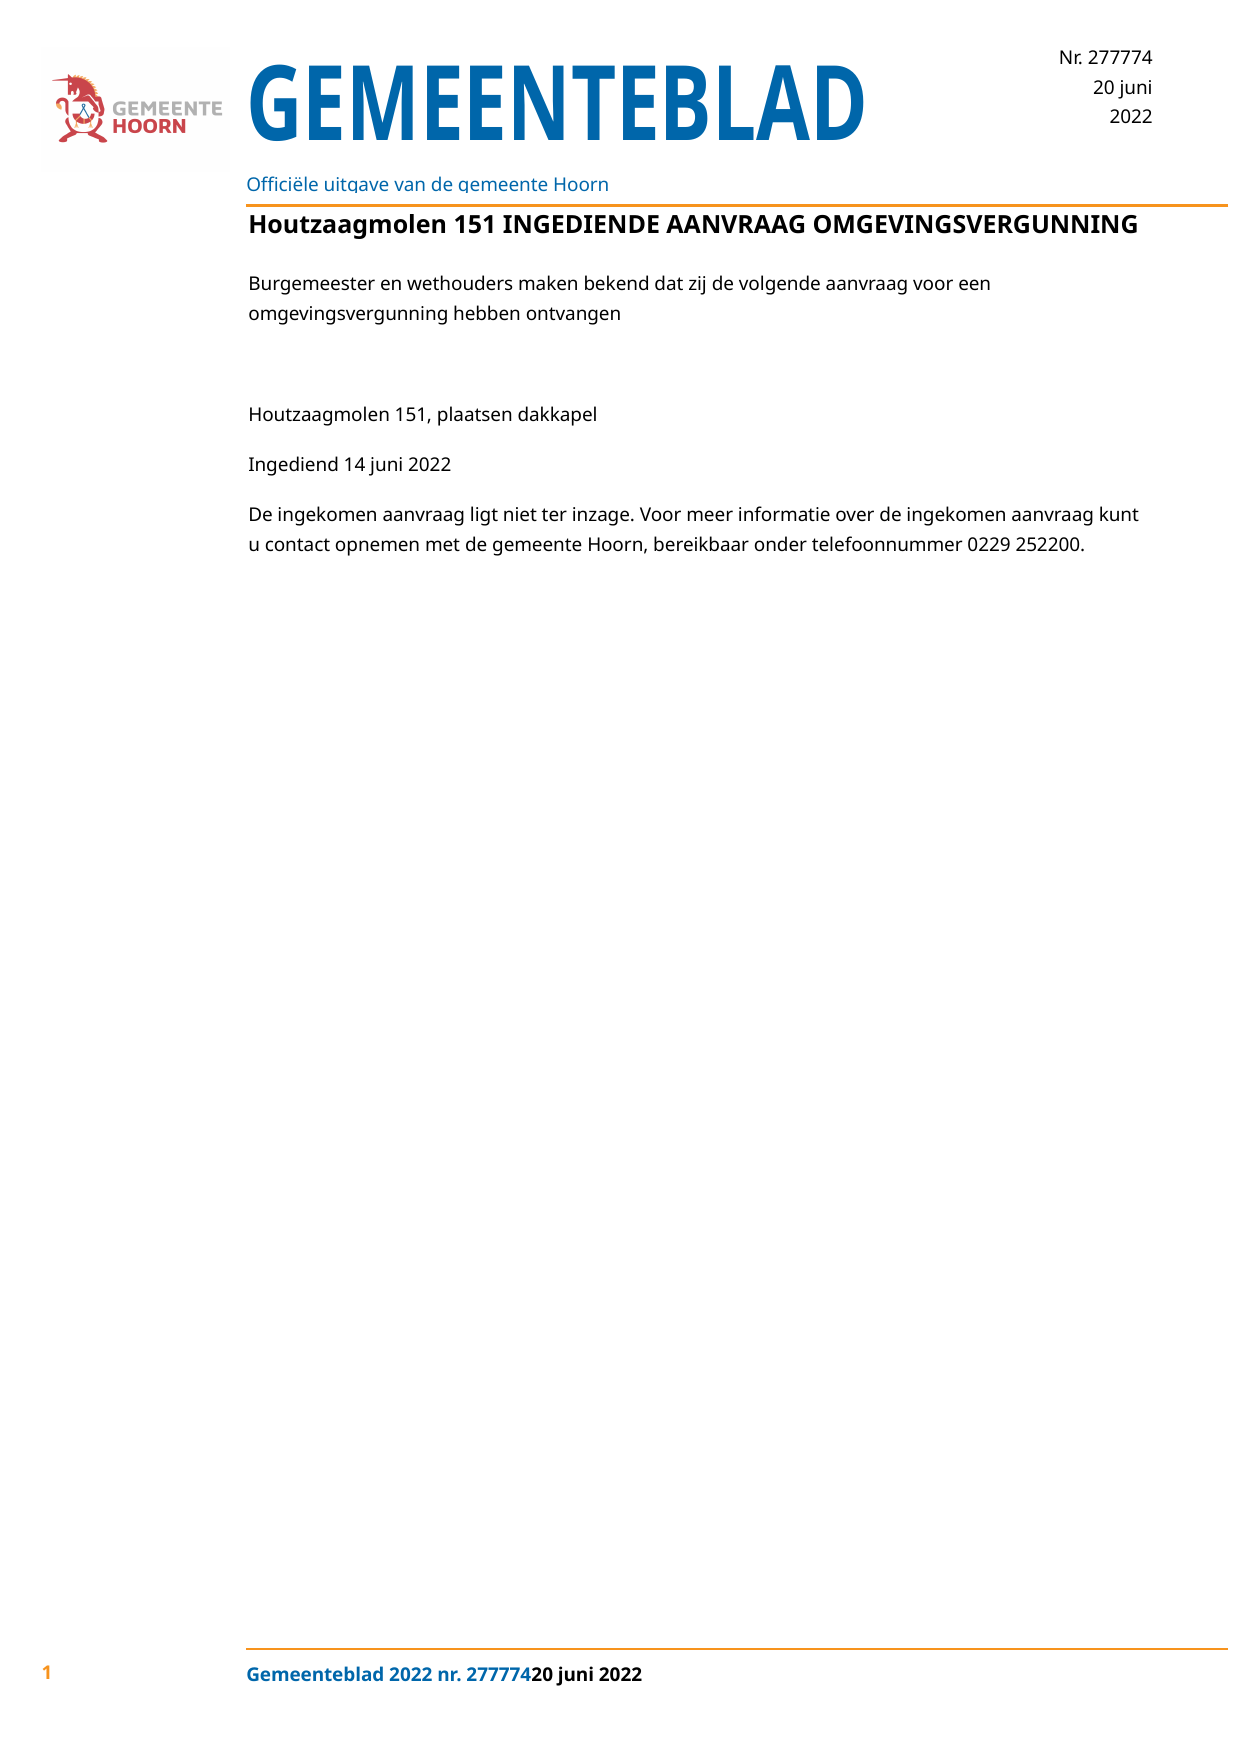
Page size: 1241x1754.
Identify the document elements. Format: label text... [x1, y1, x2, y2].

text Houtzaagmolen 151, plaatsen dakkapel [248, 401, 1152, 426]
text Burgemeester en wethouders maken bekend dat zij de volgende aanvraag voor een omgevingsvergunning hebben ontvangen [248, 270, 1152, 326]
picture [41, 47, 231, 172]
text Houtzaagmolen 151 INGEDIENDE AANVRAAG OMGEVINGSVERGUNNING [248, 207, 1152, 241]
text De ingekomen aanvraag ligt niet ter inzage. Voor meer informatie over de ingekomen aanvraag kunt u contact opnemen met de gemeente Hoorn, bereikbaar onder telefoonnummer 0229 252200. [248, 502, 1152, 557]
text Ingediend 14 juni 2022 [248, 451, 1152, 477]
